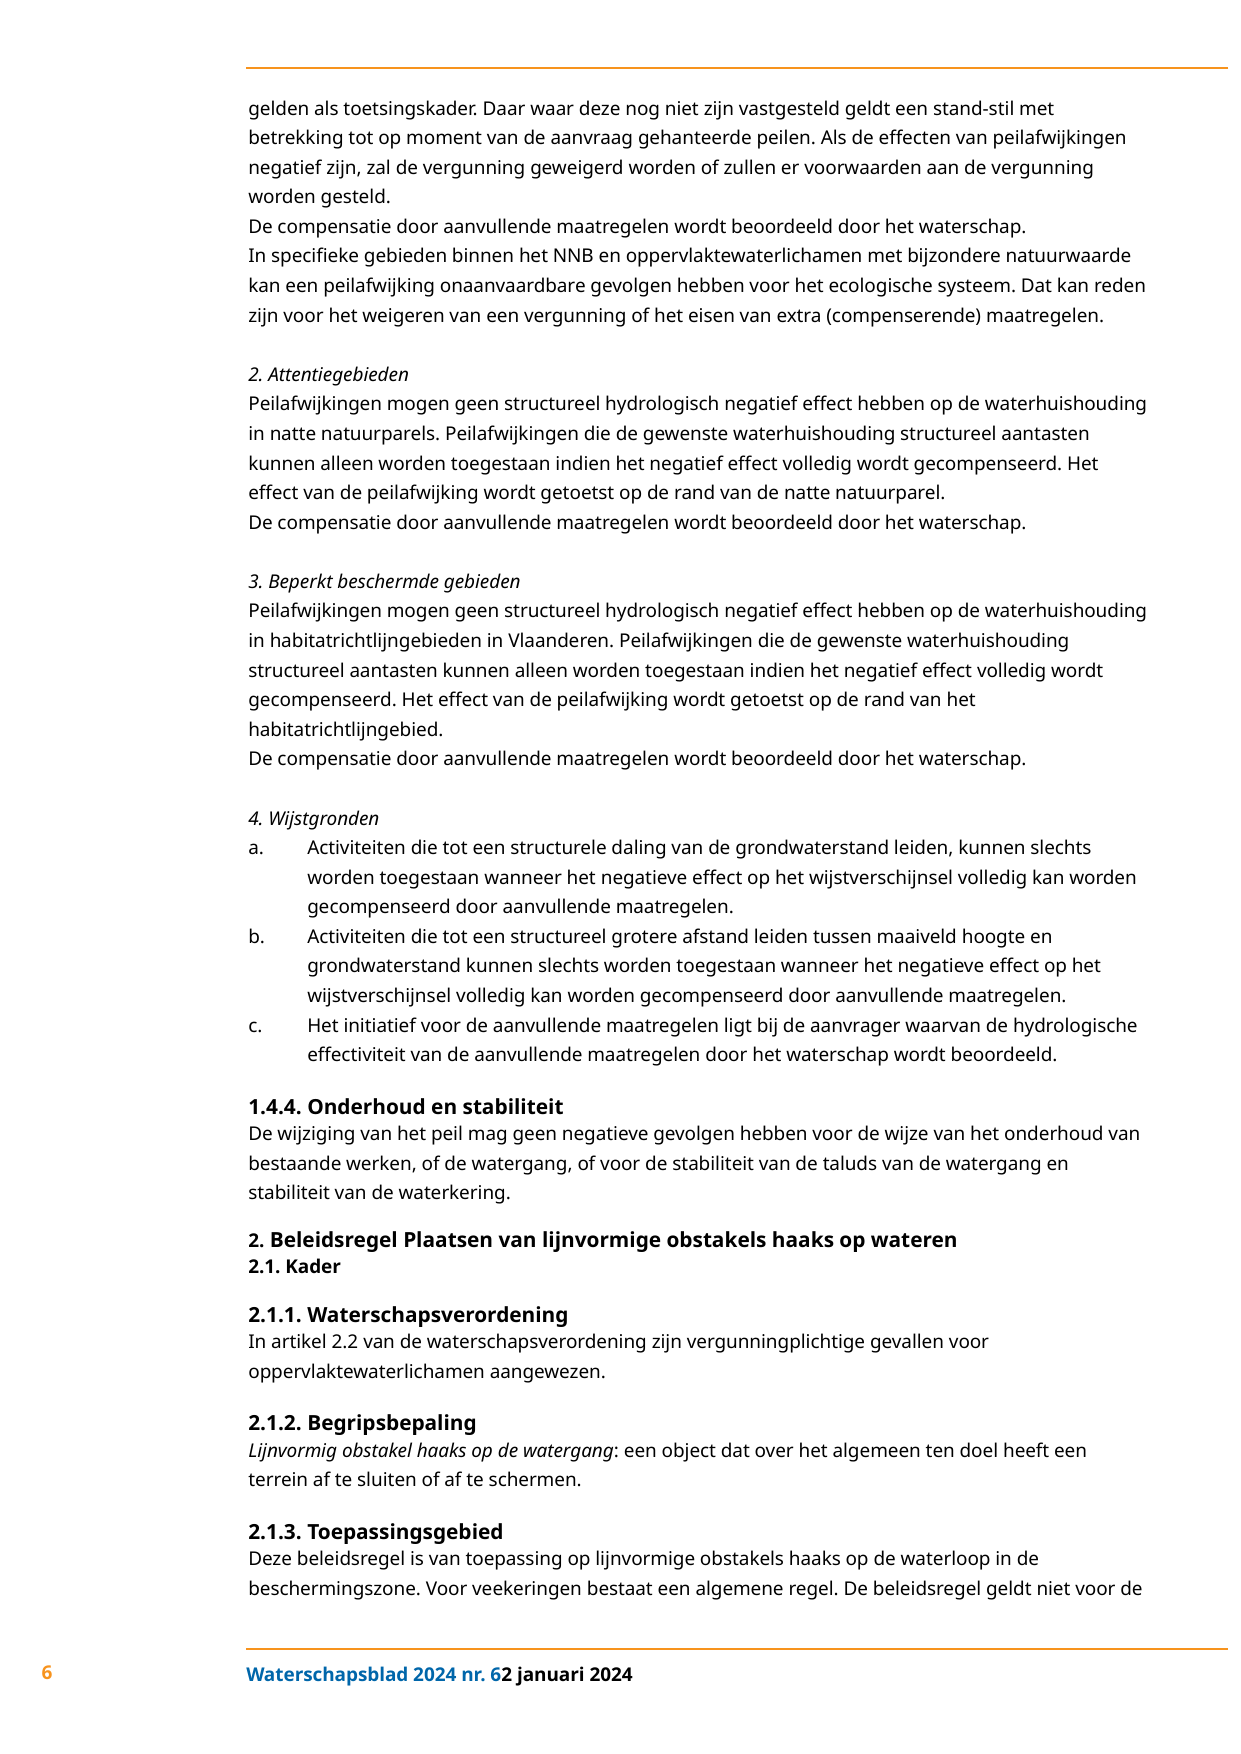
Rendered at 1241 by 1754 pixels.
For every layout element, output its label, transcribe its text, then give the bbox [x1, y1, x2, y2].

text 2. Beleidsregel Plaatsen van lijnvormige obstakels haaks op wateren [248, 1225, 1152, 1253]
text 1.4.4. Onderhoud en stabiliteit [248, 1092, 1152, 1120]
list Activiteiten die tot een structureel grotere afstand leiden tussen maaiveld hoogte en grondwaterstand kunnen slechts worden toegestaan wanneer het negatieve effect op het wijstverschijnsel volledig kan worden gecompenseerd door aanvullende maatregelen. [248, 923, 1152, 1008]
text 2.1. Kader [248, 1253, 1152, 1279]
text De compensatie door aanvullende maatregelen wordt beoordeeld door het waterschap. [248, 509, 1152, 535]
list Het initiatief voor de aanvullende maatregelen ligt bij de aanvrager waarvan de hydrologische effectiviteit van de aanvullende maatregelen door het waterschap wordt beoordeeld. [248, 1012, 1152, 1067]
text De wijziging van het peil mag geen negatieve gevolgen hebben voor de wijze van het onderhoud van bestaande werken, of de watergang, of voor de stabiliteit van de taluds van de watergang en stabiliteit van de waterkering. [248, 1120, 1152, 1205]
text De compensatie door aanvullende maatregelen wordt beoordeeld door het waterschap. [248, 213, 1152, 239]
text De compensatie door aanvullende maatregelen wordt beoordeeld door het waterschap. [248, 746, 1152, 771]
text 3. Beperkt beschermde gebieden [248, 568, 1152, 594]
text Lijnvormig obstakel haaks op de watergang: een object dat over het algemeen ten doel heeft een terrein af te sluiten of af te schermen. [248, 1437, 1152, 1492]
text 2.1.2. Begripsbepaling [248, 1408, 1152, 1437]
text gelden als toetsingskader. Daar waar deze nog niet zijn vastgesteld geldt een stand-stil met betrekking tot op moment van de aanvraag gehanteerde peilen. Als de effecten van peilafwijkingen negatief zijn, zal de vergunning geweigerd worden of zullen er voorwaarden aan de vergunning worden gesteld. [248, 95, 1152, 209]
text 4. Wijstgronden [248, 805, 1152, 831]
text Peilafwijkingen mogen geen structureel hydrologisch negatief effect hebben op de waterhuishouding in natte natuurparels. Peilafwijkingen die de gewenste waterhuishouding structureel aantasten kunnen alleen worden toegestaan indien het negatief effect volledig wordt gecompenseerd. Het effect van de peilafwijking wordt getoetst op de rand van de natte natuurparel. [248, 391, 1152, 505]
text In specifieke gebieden binnen het NNB en oppervlaktewaterlichamen met bijzondere natuurwaarde kan een peilafwijking onaanvaardbare gevolgen hebben voor het ecologische systeem. Dat kan reden zijn voor het weigeren van een vergunning of het eisen van extra (compenserende) maatregelen. [248, 243, 1152, 328]
text In artikel 2.2 van de waterschapsverordening zijn vergunningplichtige gevallen voor oppervlaktewaterlichamen aangewezen. [248, 1328, 1152, 1384]
text 2.1.3. Toepassingsgebied [248, 1517, 1152, 1545]
text 2. Attentiegebieden [248, 361, 1152, 387]
text Peilafwijkingen mogen geen structureel hydrologisch negatief effect hebben op de waterhuishouding in habitatrichtlijngebieden in Vlaanderen. Peilafwijkingen die de gewenste waterhuishouding structureel aantasten kunnen alleen worden toegestaan indien het negatief effect volledig wordt gecompenseerd. Het effect van de peilafwijking wordt getoetst op de rand van het habitatrichtlijngebied. [248, 598, 1152, 742]
picture [41, 47, 231, 172]
list Activiteiten die tot een structurele daling van de grondwaterstand leiden, kunnen slechts worden toegestaan wanneer het negatieve effect op het wijstverschijnsel volledig kan worden gecompenseerd door aanvullende maatregelen. [248, 834, 1152, 919]
text Deze beleidsregel is van toepassing op lijnvormige obstakels haaks op de waterloop in de beschermingszone. Voor veekeringen bestaat een algemene regel. De beleidsregel geldt niet voor de [248, 1545, 1152, 1601]
text 2.1.1. Waterschapsverordening [248, 1300, 1152, 1328]
